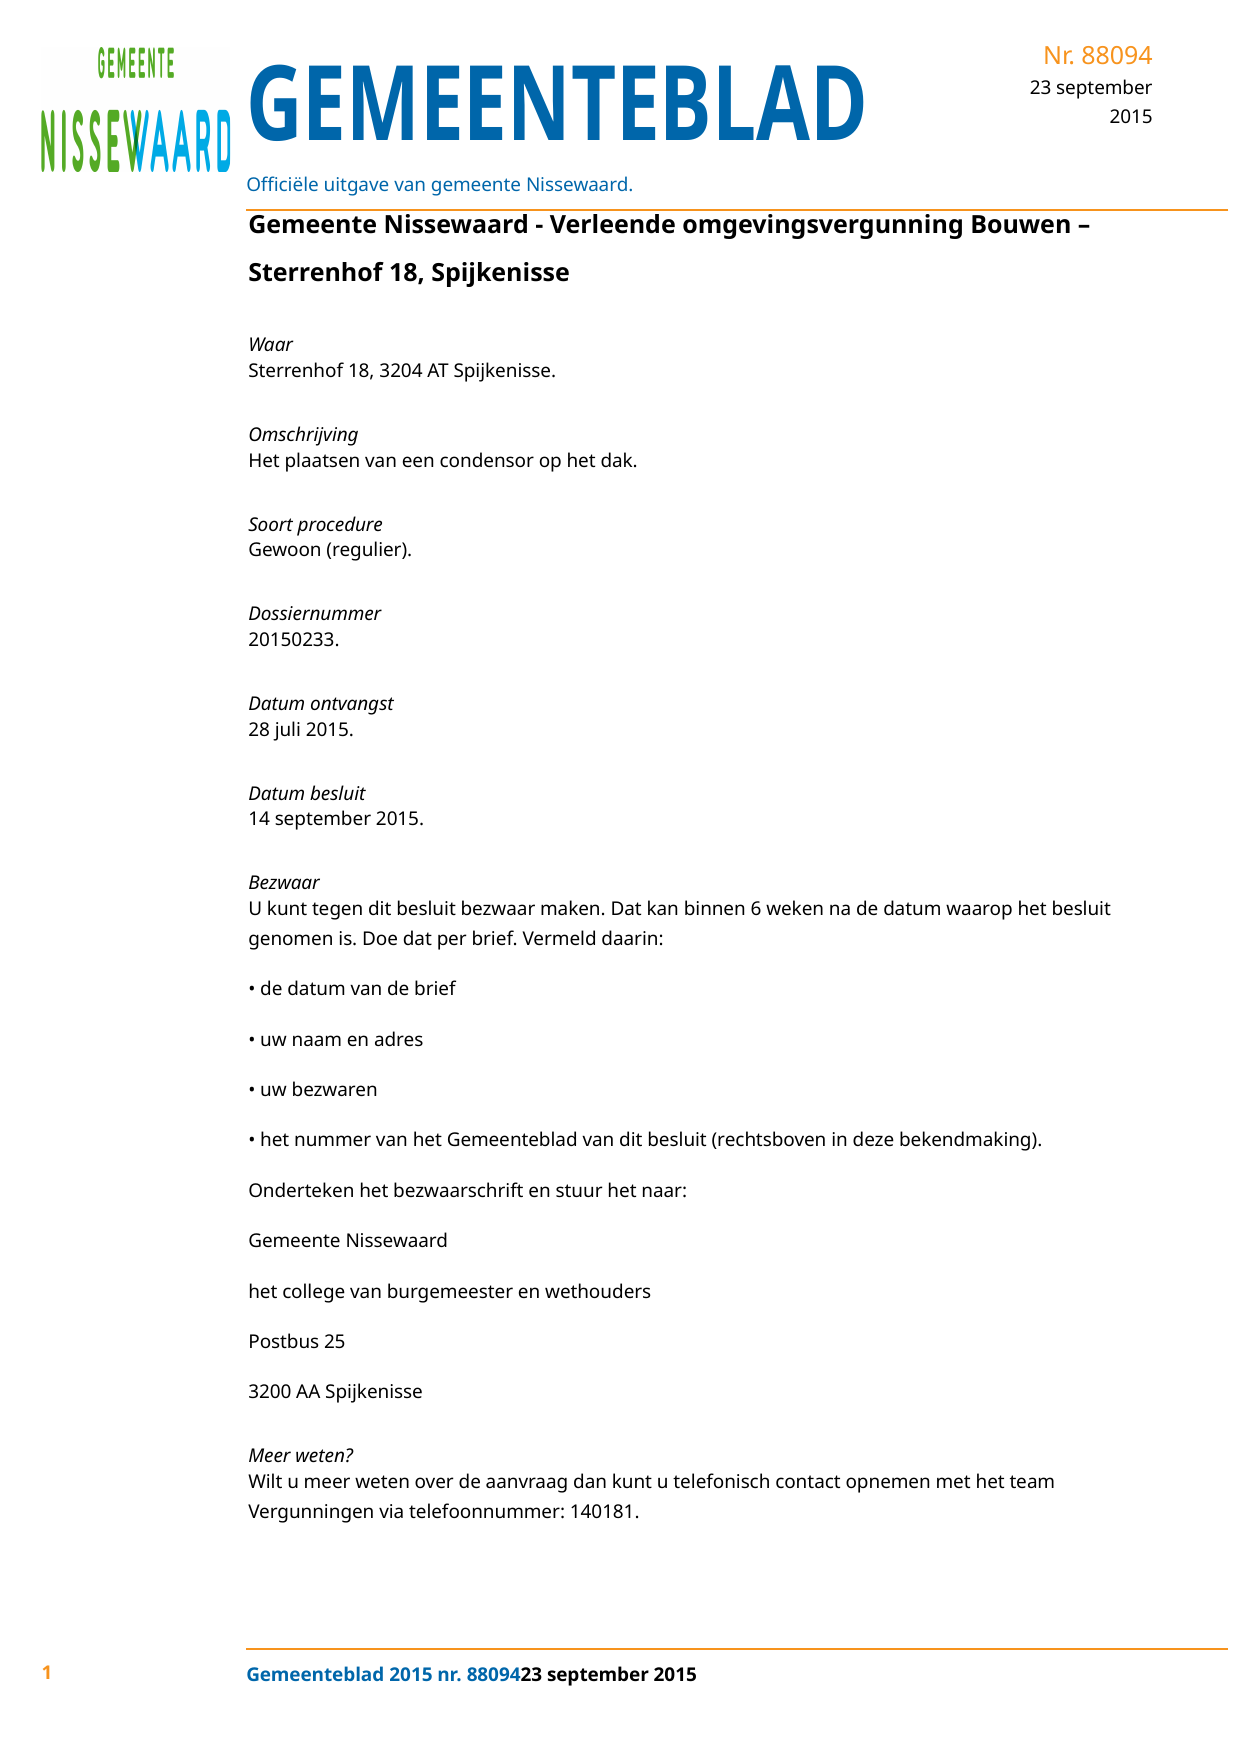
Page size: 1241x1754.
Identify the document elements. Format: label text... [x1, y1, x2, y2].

text • uw naam en adres [248, 1026, 1152, 1051]
text Onderteken het bezwaarschrift en stuur het naar: [248, 1177, 1152, 1203]
picture [200, 151, 206, 172]
text Sterrenhof 18, 3204 AT Spijkenisse. [248, 357, 1152, 383]
text 28 juli 2015. [248, 716, 1152, 742]
picture [176, 157, 187, 172]
text 14 september 2015. [248, 806, 1152, 831]
text Postbus 25 [248, 1328, 1152, 1354]
text 20150233. [248, 626, 1152, 652]
text Gewoon (regulier). [248, 537, 1152, 562]
text 3200 AA Spijkenisse [248, 1379, 1152, 1404]
text het college van burgemeester en wethouders [248, 1278, 1152, 1303]
text Bezwaar [248, 869, 1152, 895]
picture [154, 157, 165, 172]
text Gemeente Nissewaard - Verleende omgevingsvergunning Bouwen – Sterrenhof 18, Spijkenisse [248, 211, 1152, 288]
text Het plaatsen van een condensor op het dak. [248, 447, 1152, 473]
text Soort procedure [248, 511, 1152, 537]
text U kunt tegen dit besluit bezwaar maken. Dat kan binnen 6 weken na de datum waarop het besluit genomen is. Doe dat per brief. Vermeld daarin: [248, 895, 1152, 951]
picture [201, 122, 206, 138]
text • de datum van de brief [248, 975, 1152, 1001]
text Wilt u meer weten over de aanvraag dan kunt u telefonisch contact opnemen met het team Vergunningen via telefoonnummer: 140181. [248, 1468, 1152, 1524]
text Datum ontvangst [248, 690, 1152, 716]
text Gemeente Nissewaard [248, 1227, 1152, 1253]
text Datum besluit [248, 780, 1152, 806]
text Dossiernummer [248, 601, 1152, 626]
text Meer weten? [248, 1443, 1152, 1468]
text • het nummer van het Gemeenteblad van dit besluit (rechtsboven in deze bekendmaking). [248, 1127, 1152, 1152]
text Omschrijving [248, 421, 1152, 447]
picture [41, 47, 231, 172]
text Waar [248, 331, 1152, 357]
picture [222, 122, 227, 160]
text • uw bezwaren [248, 1076, 1152, 1102]
